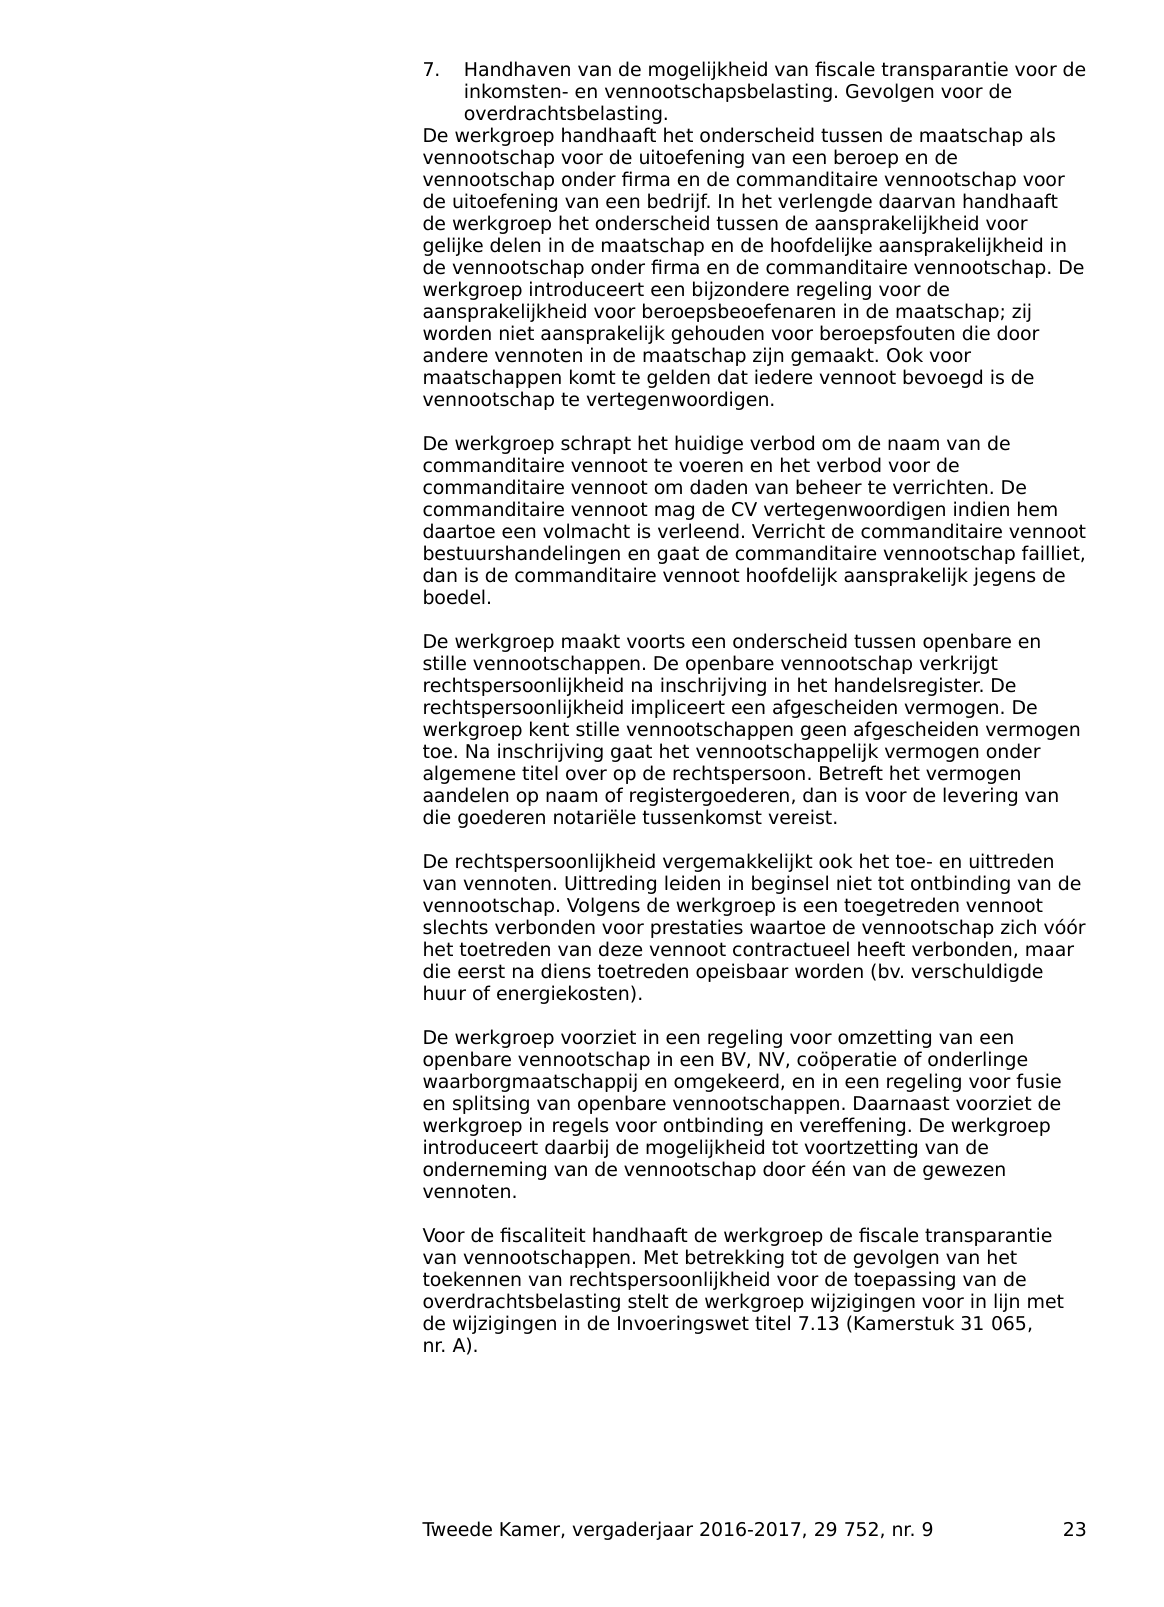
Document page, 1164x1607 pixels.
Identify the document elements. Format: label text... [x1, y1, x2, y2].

text 7. Handhaven van de mogelijkheid van fiscale transparantie voor de inkomsten- en vennootschapsbelasting. Gevolgen voor de overdrachtsbelasting. [422, 59, 1087, 125]
text De werkgroep maakt voorts een onderscheid tussen openbare en stille vennootschappen. De openbare vennootschap verkrijgt rechtspersoonlijkheid na inschrijving in het handelsregister. De rechtspersoonlijkheid impliceert een afgescheiden vermogen. De werkgroep kent stille vennootschappen geen afgescheiden vermogen toe. Na inschrijving gaat het vennootschappelijk vermogen onder algemene titel over op de rechtspersoon. Betreft het vermogen aandelen op naam of registergoederen, dan is voor de levering van die goederen notariële tussenkomst vereist. [422, 631, 1087, 829]
text Voor de fiscaliteit handhaaft de werkgroep de fiscale transparantie van vennootschappen. Met betrekking tot de gevolgen van het toekennen van rechtspersoonlijkheid voor de toepassing van de overdrachtsbelasting stelt de werkgroep wijzigingen voor in lijn met de wijzigingen in de Invoeringswet titel 7.13 (Kamerstuk 31 065, nr. A). [422, 1225, 1087, 1357]
text De werkgroep schrapt het huidige verbod om de naam van de commanditaire vennoot te voeren en het verbod voor de commanditaire vennoot om daden van beheer te verrichten. De commanditaire vennoot mag de CV vertegenwoordigen indien hem daartoe een volmacht is verleend. Verricht de commanditaire vennoot bestuurshandelingen en gaat de commanditaire vennootschap failliet, dan is de commanditaire vennoot hoofdelijk aansprakelijk jegens de boedel. [422, 433, 1087, 609]
text De werkgroep handhaaft het onderscheid tussen de maatschap als vennootschap voor de uitoefening van een beroep en de vennootschap onder firma en de commanditaire vennootschap voor de uitoefening van een bedrijf. In het verlengde daarvan handhaaft de werkgroep het onderscheid tussen de aansprakelijkheid voor gelijke delen in de maatschap en de hoofdelijke aansprakelijkheid in de vennootschap onder firma en de commanditaire vennootschap. De werkgroep introduceert een bijzondere regeling voor de aansprakelijkheid voor beroepsbeoefenaren in de maatschap; zij worden niet aansprakelijk gehouden voor beroepsfouten die door andere vennoten in de maatschap zijn gemaakt. Ook voor maatschappen komt te gelden dat iedere vennoot bevoegd is de vennootschap te vertegenwoordigen. [422, 125, 1087, 411]
text De werkgroep voorziet in een regeling voor omzetting van een openbare vennootschap in een BV, NV, coöperatie of onderlinge waarborgmaatschappij en omgekeerd, en in een regeling voor fusie en splitsing van openbare vennootschappen. Daarnaast voorziet de werkgroep in regels voor ontbinding en vereffening. De werkgroep introduceert daarbij de mogelijkheid tot voortzetting van de onderneming van de vennootschap door één van de gewezen vennoten. [422, 1027, 1087, 1203]
text De rechtspersoonlijkheid vergemakkelijkt ook het toe- en uittreden van vennoten. Uittreding leiden in beginsel niet tot ontbinding van de vennootschap. Volgens de werkgroep is een toegetreden vennoot slechts verbonden voor prestaties waartoe de vennootschap zich vóór het toetreden van deze vennoot contractueel heeft verbonden, maar die eerst na diens toetreden opeisbaar worden (bv. verschuldigde huur of energiekosten). [422, 851, 1087, 1005]
